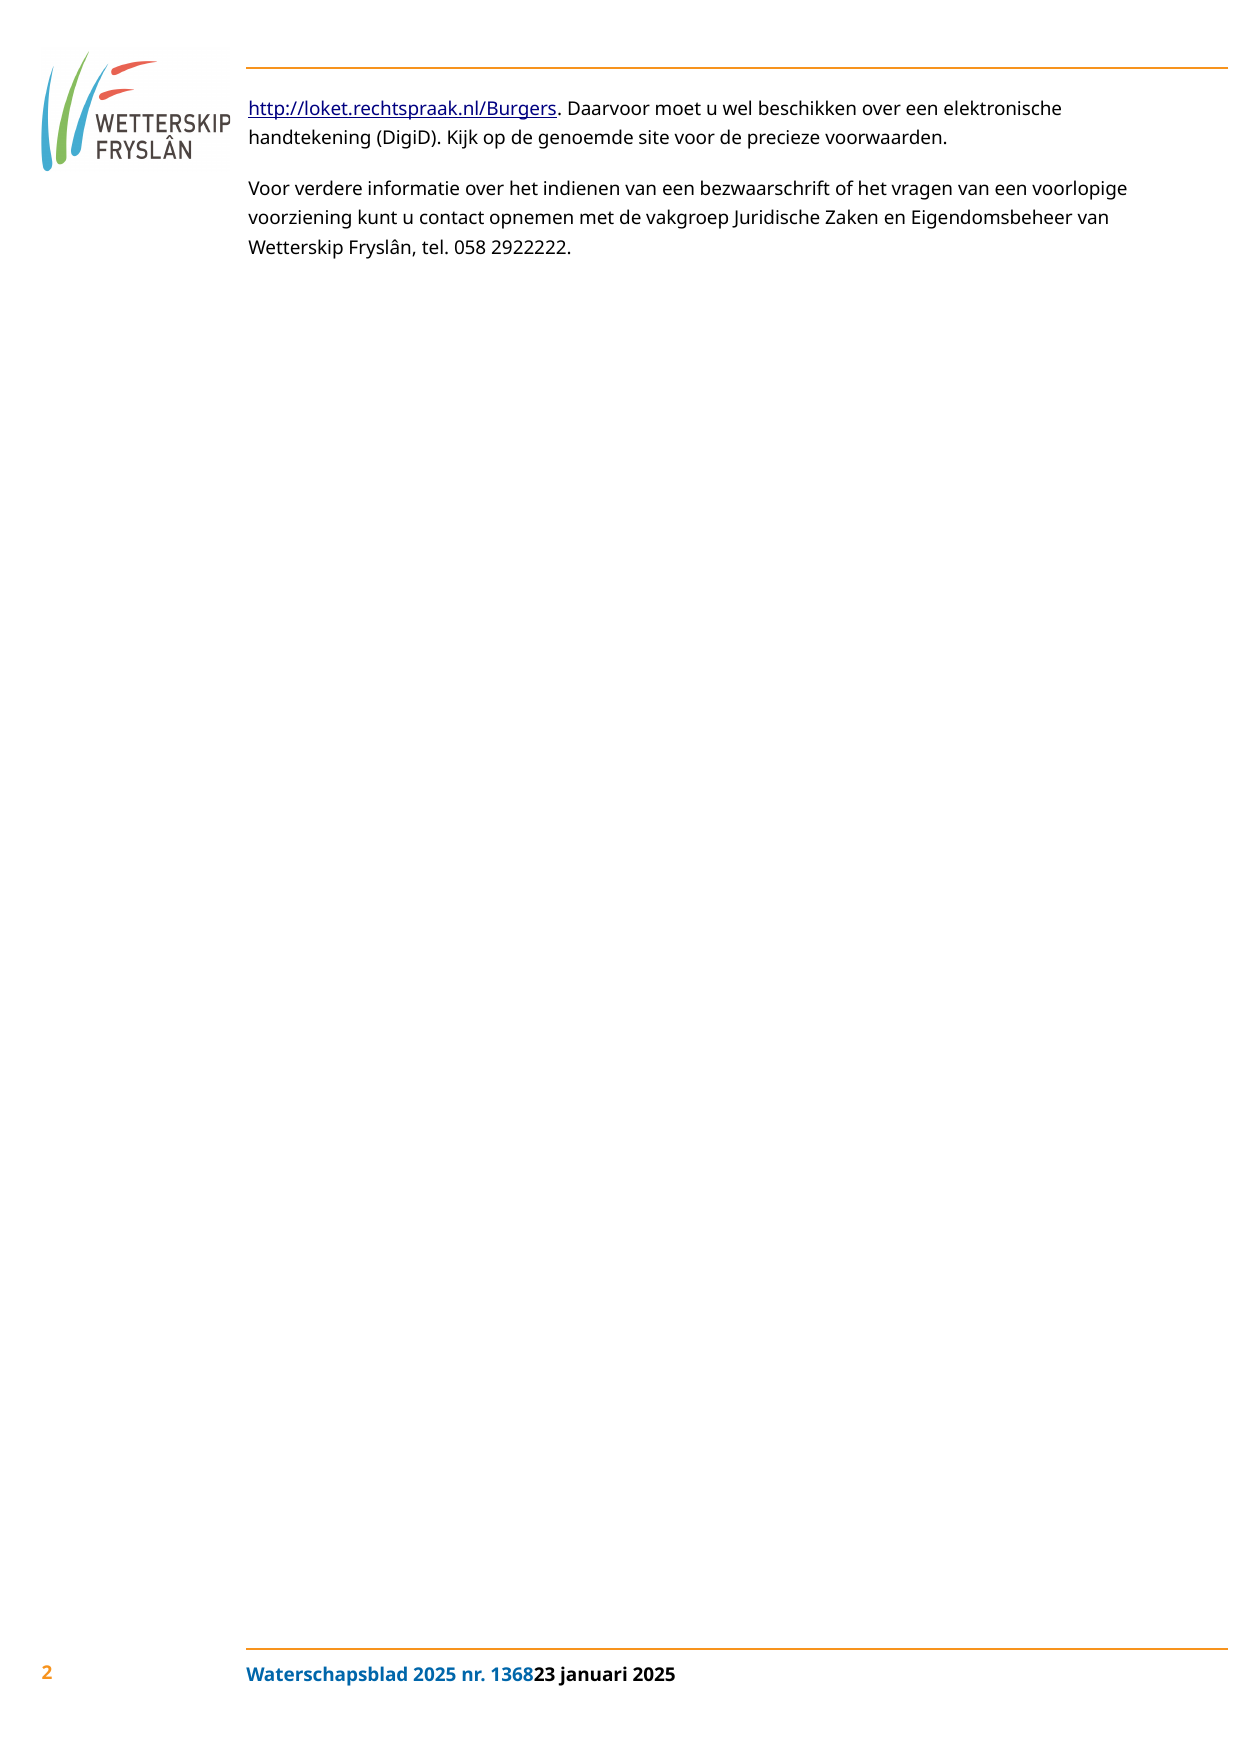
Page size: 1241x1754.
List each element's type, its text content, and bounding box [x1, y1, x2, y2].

picture [41, 47, 231, 172]
text http://loket.rechtspraak.nl/Burgers. Daarvoor moet u wel beschikken over een elektronische handtekening (DigiD). Kijk op de genoemde site voor de precieze voorwaarden. [248, 95, 1152, 150]
text Voor verdere informatie over het indienen van een bezwaarschrift of het vragen van een voorlopige voorziening kunt u contact opnemen met de vakgroep Juridische Zaken en Eigendomsbeheer van Wetterskip Fryslân, tel. 058 2922222. [248, 175, 1152, 260]
